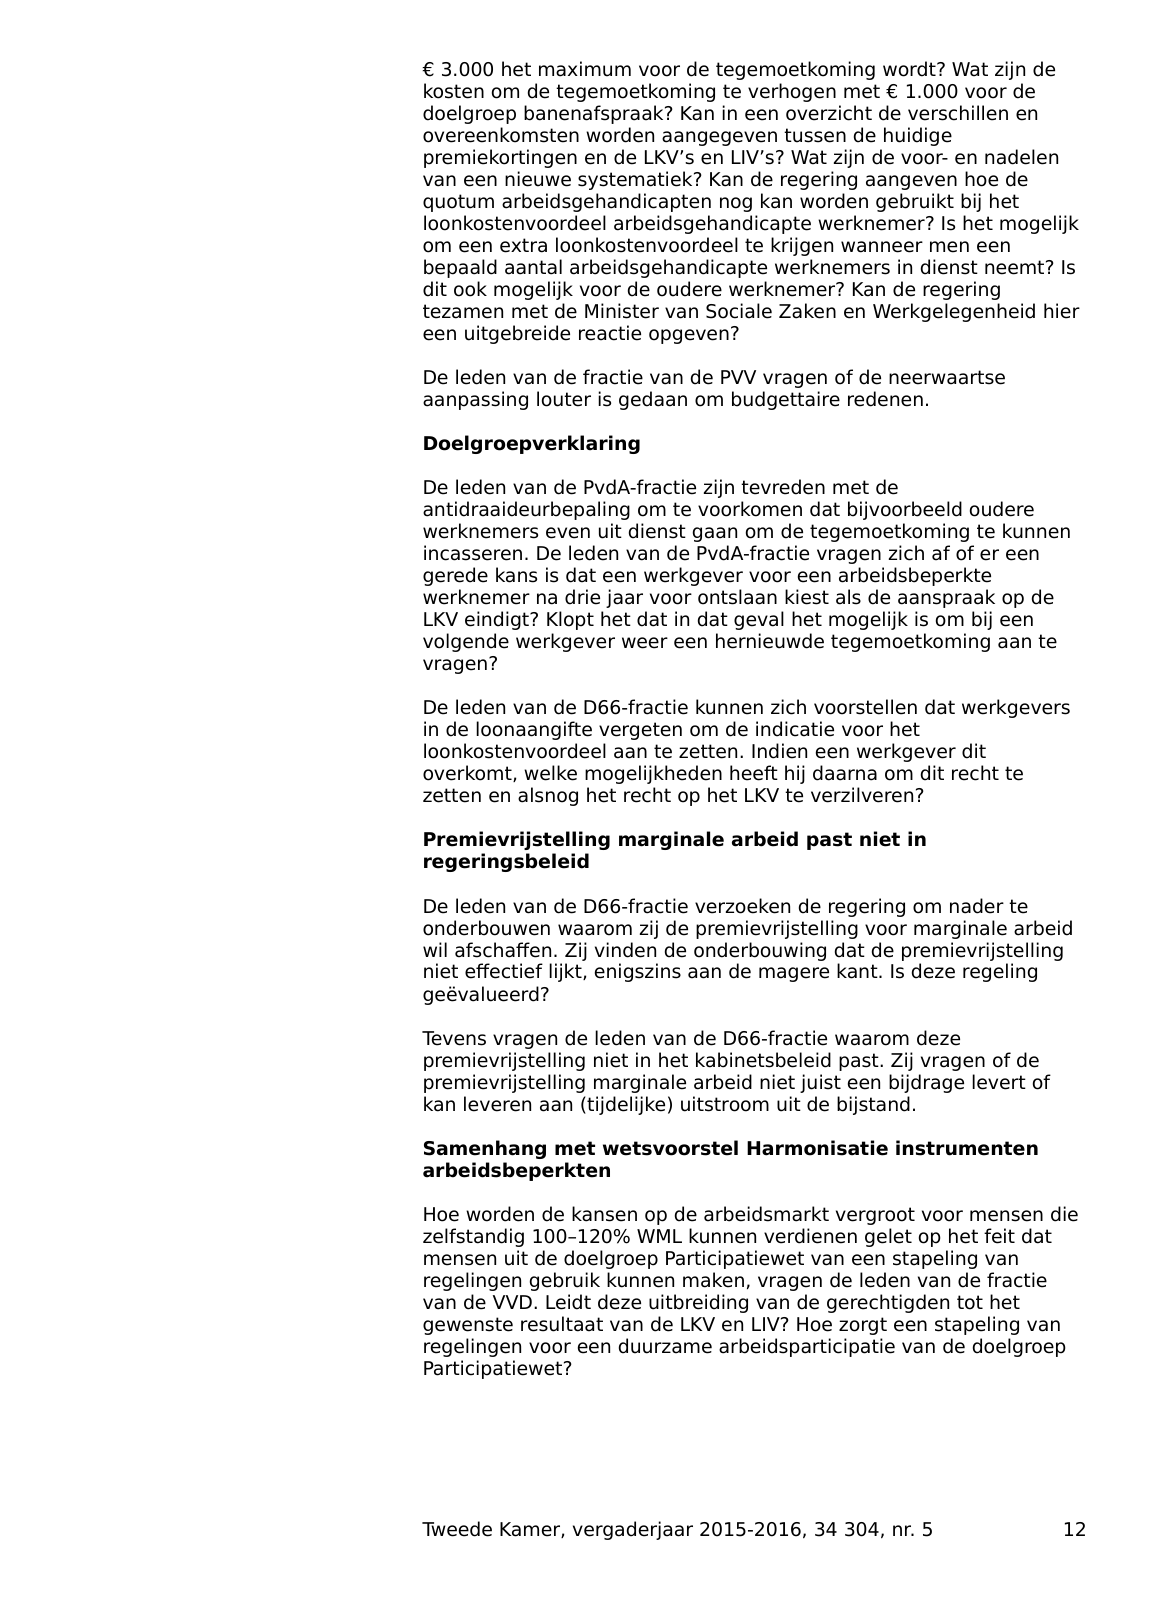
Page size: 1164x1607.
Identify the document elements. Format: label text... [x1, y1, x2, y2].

subtitle Premievrijstelling marginale arbeid past niet in regeringsbeleid [422, 829, 1087, 873]
text De leden van de D66-fractie kunnen zich voorstellen dat werkgevers in de loonaangifte vergeten om de indicatie voor het loonkostenvoordeel aan te zetten. Indien een werkgever dit overkomt, welke mogelijkheden heeft hij daarna om dit recht te zetten en alsnog het recht op het LKV te verzilveren? [422, 697, 1087, 807]
text € 3.000 het maximum voor de tegemoetkoming wordt? Wat zijn de kosten om de tegemoetkoming te verhogen met € 1.000 voor de doelgroep banenafspraak? Kan in een overzicht de verschillen en overeenkomsten worden aangegeven tussen de huidige premiekortingen en de LKV’s en LIV’s? Wat zijn de voor- en nadelen van een nieuwe systematiek? Kan de regering aangeven hoe de quotum arbeidsgehandicapten nog kan worden gebruikt bij het loonkostenvoordeel arbeidsgehandicapte werknemer? Is het mogelijk om een extra loonkostenvoordeel te krijgen wanneer men een bepaald aantal arbeidsgehandicapte werknemers in dienst neemt? Is dit ook mogelijk voor de oudere werknemer? Kan de regering tezamen met de Minister van Sociale Zaken en Werkgelegenheid hier een uitgebreide reactie opgeven? [422, 59, 1087, 345]
text Tevens vragen de leden van de D66-fractie waarom deze premievrijstelling niet in het kabinetsbeleid past. Zij vragen of de premievrijstelling marginale arbeid niet juist een bijdrage levert of kan leveren aan (tijdelijke) uitstroom uit de bijstand. [422, 1028, 1087, 1116]
subtitle Doelgroepverklaring [422, 433, 1087, 455]
text De leden van de D66-fractie verzoeken de regering om nader te onderbouwen waarom zij de premievrijstelling voor marginale arbeid wil afschaffen. Zij vinden de onderbouwing dat de premievrijstelling niet effectief lijkt, enigszins aan de magere kant. Is deze regeling geëvalueerd? [422, 896, 1087, 1005]
text Hoe worden de kansen op de arbeidsmarkt vergroot voor mensen die zelfstandig 100–120% WML kunnen verdienen gelet op het feit dat mensen uit de doelgroep Participatiewet van een stapeling van regelingen gebruik kunnen maken, vragen de leden van de fractie van de VVD. Leidt deze uitbreiding van de gerechtigden tot het gewenste resultaat van de LKV en LIV? Hoe zorgt een stapeling van regelingen voor een duurzame arbeidsparticipatie van de doelgroep Participatiewet? [422, 1204, 1087, 1380]
text De leden van de fractie van de PVV vragen of de neerwaartse aanpassing louter is gedaan om budgettaire redenen. [422, 367, 1087, 411]
subtitle Samenhang met wetsvoorstel Harmonisatie instrumenten arbeidsbeperkten [422, 1138, 1087, 1182]
text De leden van de PvdA-fractie zijn tevreden met de antidraaideurbepaling om te voorkomen dat bijvoorbeeld oudere werknemers even uit dienst gaan om de tegemoetkoming te kunnen incasseren. De leden van de PvdA-fractie vragen zich af of er een gerede kans is dat een werkgever voor een arbeidsbeperkte werknemer na drie jaar voor ontslaan kiest als de aanspraak op de LKV eindigt? Klopt het dat in dat geval het mogelijk is om bij een volgende werkgever weer een hernieuwde tegemoetkoming aan te vragen? [422, 477, 1087, 675]
